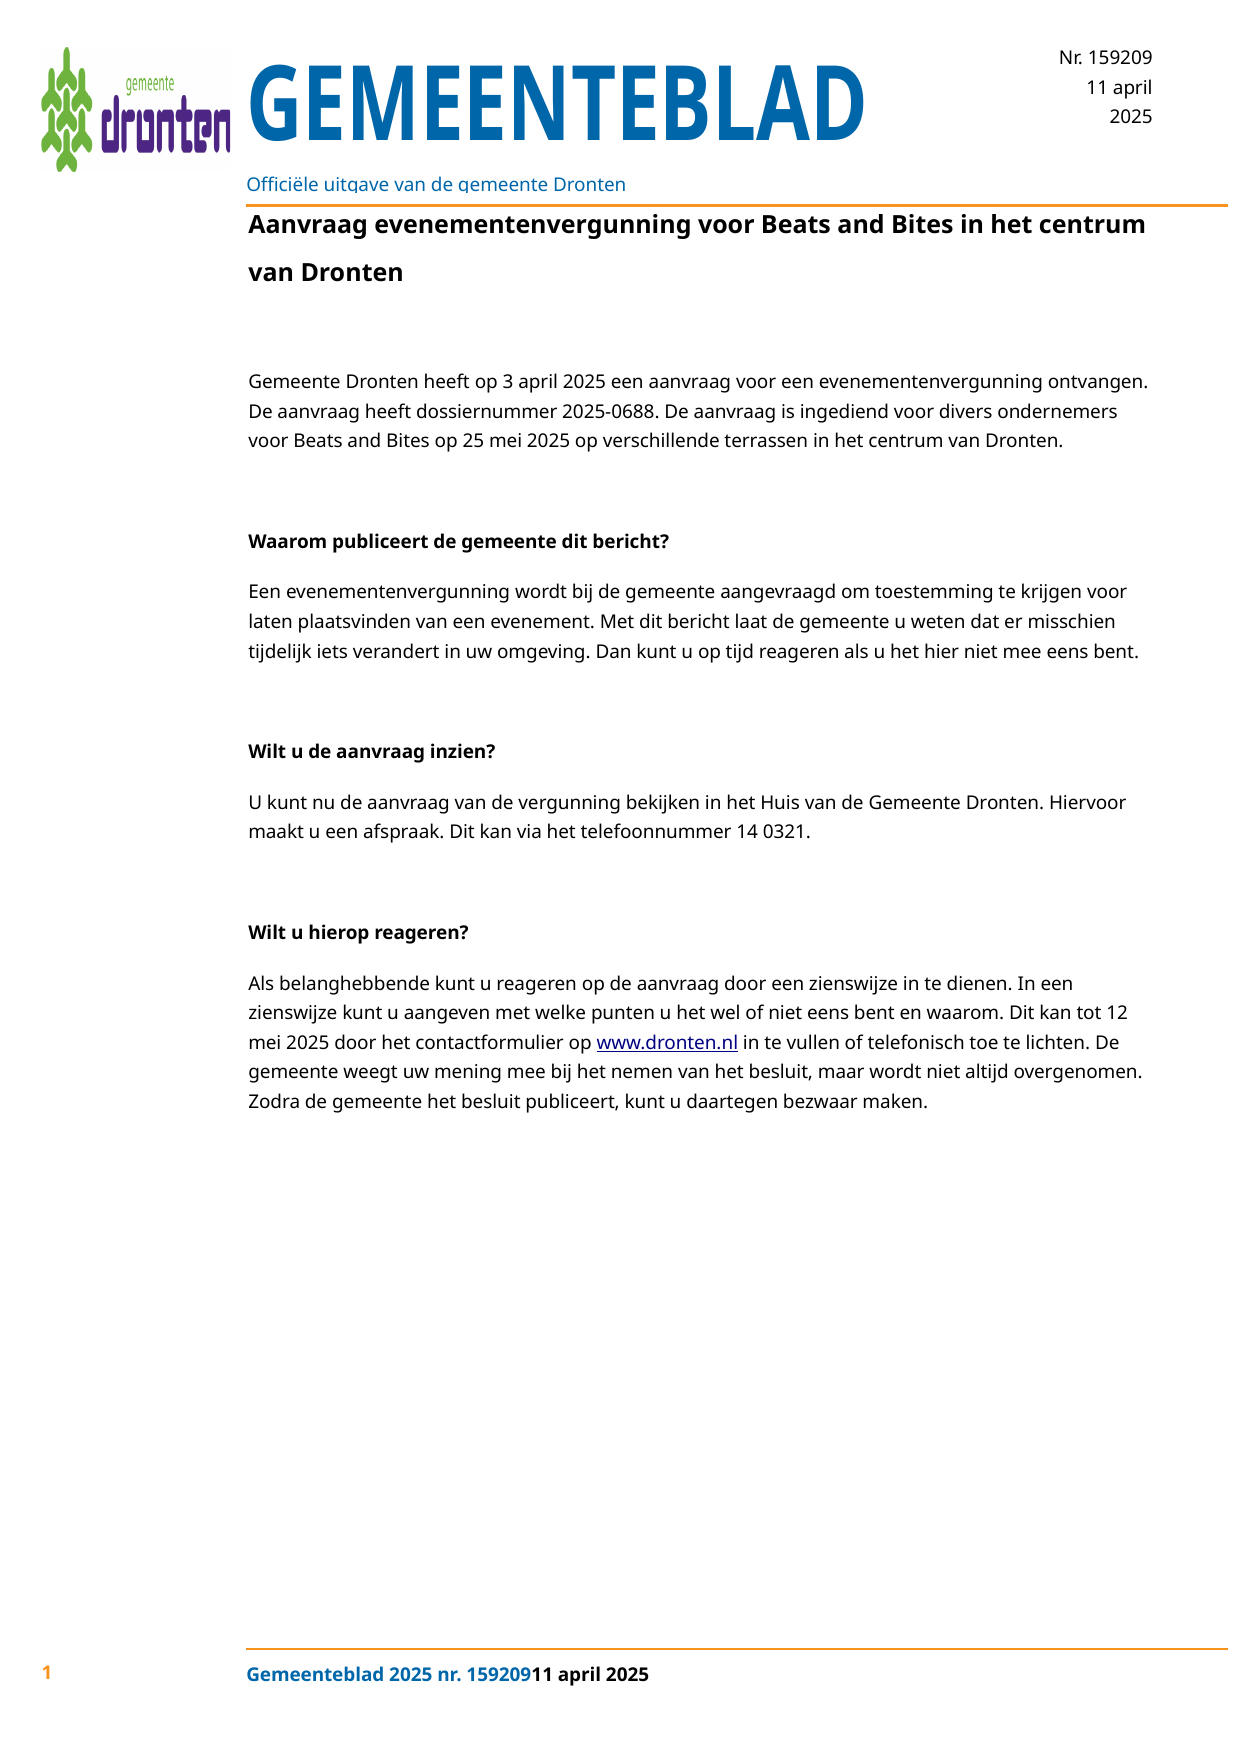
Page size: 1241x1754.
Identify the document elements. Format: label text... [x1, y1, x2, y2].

text Aanvraag evenementenvergunning voor Beats and Bites in het centrum van Dronten [248, 207, 1152, 288]
text Als belanghebbende kunt u reageren op de aanvraag door een zienswijze in te dienen. In een zienswijze kunt u aangeven met welke punten u het wel of niet eens bent en waarom. Dit kan tot 12 mei 2025 door het contactformulier op www.dronten.nl in te vullen of telefonisch toe te lichten. De gemeente weegt uw mening mee bij het nemen van het besluit, maar wordt niet altijd overgenomen. Zodra de gemeente het besluit publiceert, kunt u daartegen bezwaar maken. [248, 970, 1152, 1114]
text Waarom publiceert de gemeente dit bericht? [248, 528, 1152, 554]
text Gemeente Dronten heeft op 3 april 2025 een aanvraag voor een evenementenvergunning ontvangen. De aanvraag heeft dossiernummer 2025-0688. De aanvraag is ingediend voor divers ondernemers voor Beats and Bites op 25 mei 2025 op verschillende terrassen in het centrum van Dronten. [248, 368, 1152, 453]
picture [41, 47, 231, 172]
text Wilt u de aanvraag inzien? [248, 739, 1152, 764]
text Een evenementenvergunning wordt bij de gemeente aangevraagd om toestemming te krijgen voor laten plaatsvinden van een evenement. Met dit bericht laat de gemeente u weten dat er misschien tijdelijk iets verandert in uw omgeving. Dan kunt u op tijd reageren als u het hier niet mee eens bent. [248, 579, 1152, 664]
text Wilt u hierop reageren? [248, 919, 1152, 945]
text U kunt nu de aanvraag van de vergunning bekijken in het Huis van de Gemeente Dronten. Hiervoor maakt u een afspraak. Dit kan via het telefoonnummer 14 0321. [248, 789, 1152, 844]
